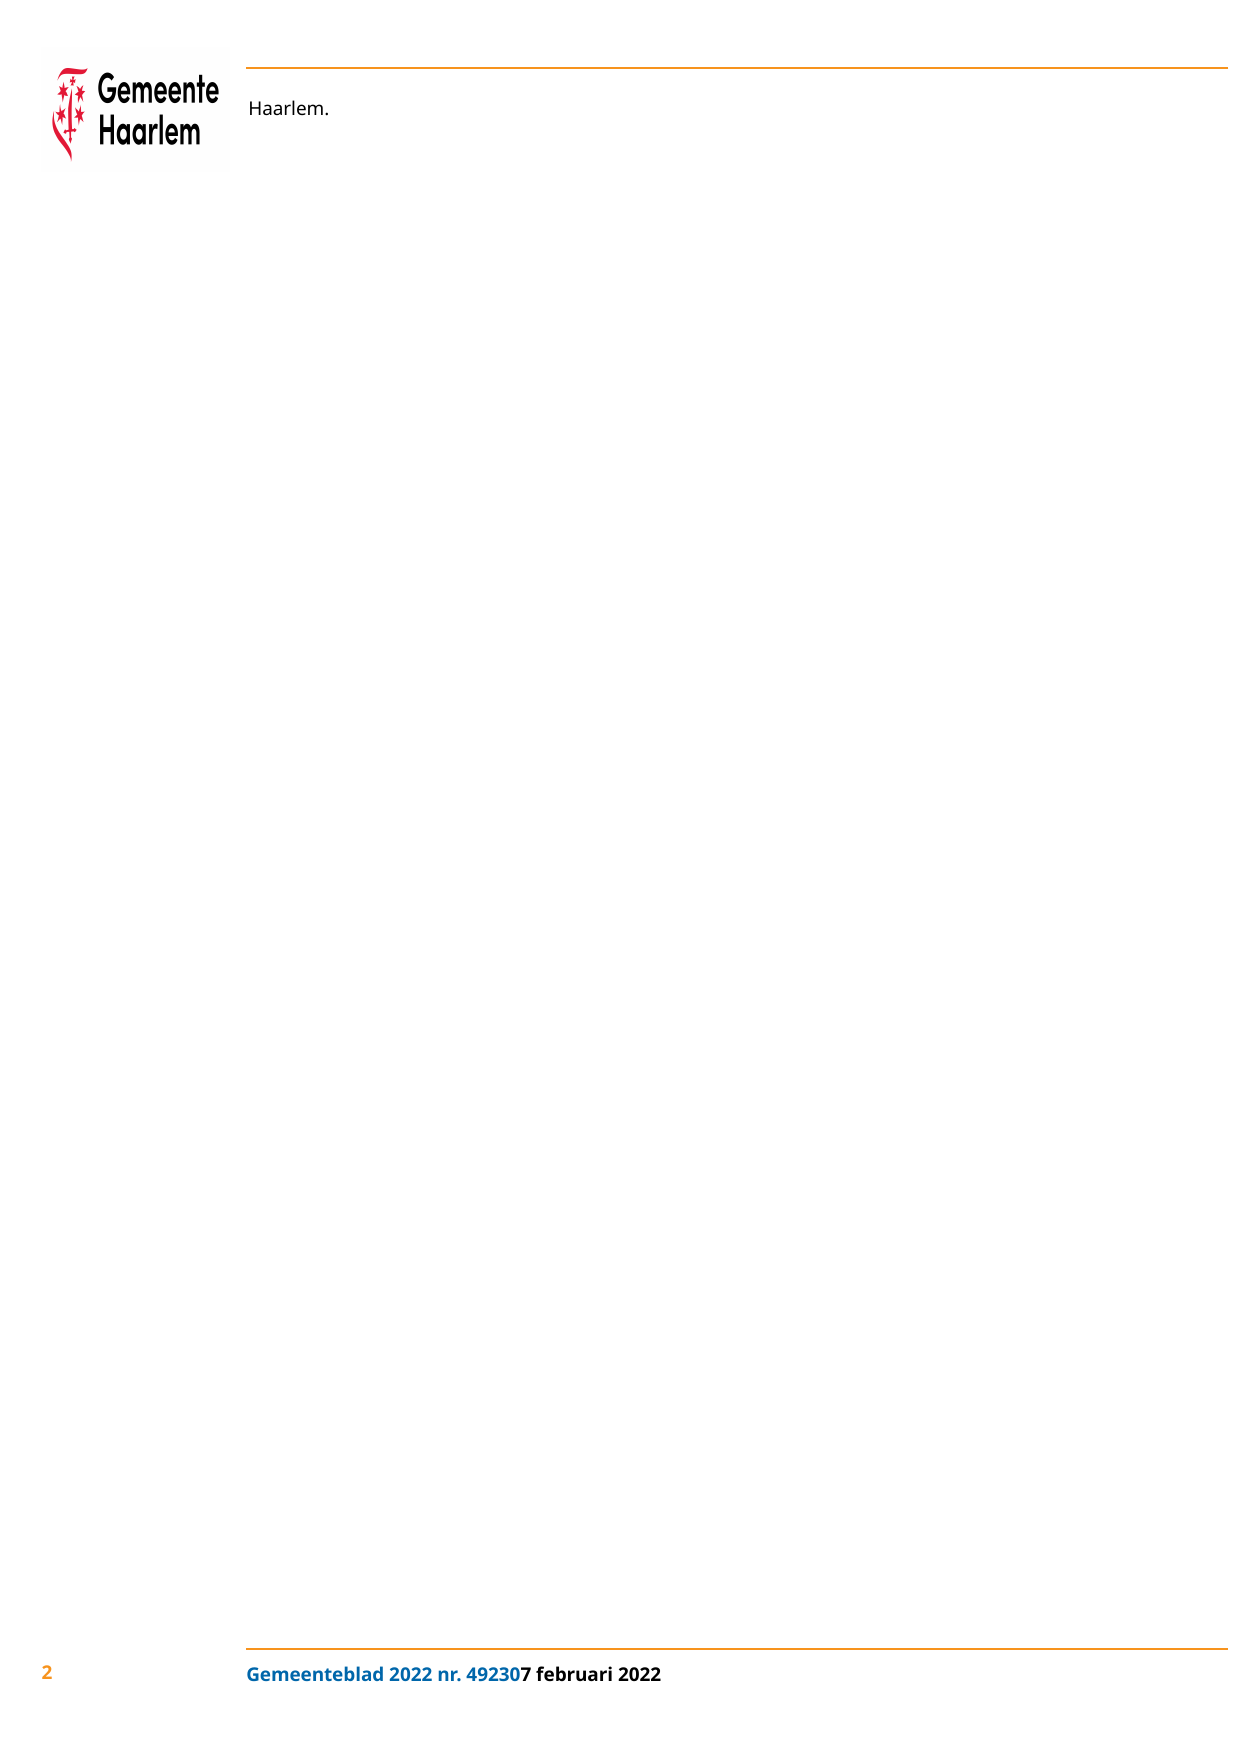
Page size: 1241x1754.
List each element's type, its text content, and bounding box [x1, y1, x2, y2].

text Haarlem. [248, 95, 1152, 121]
picture [41, 47, 231, 172]
